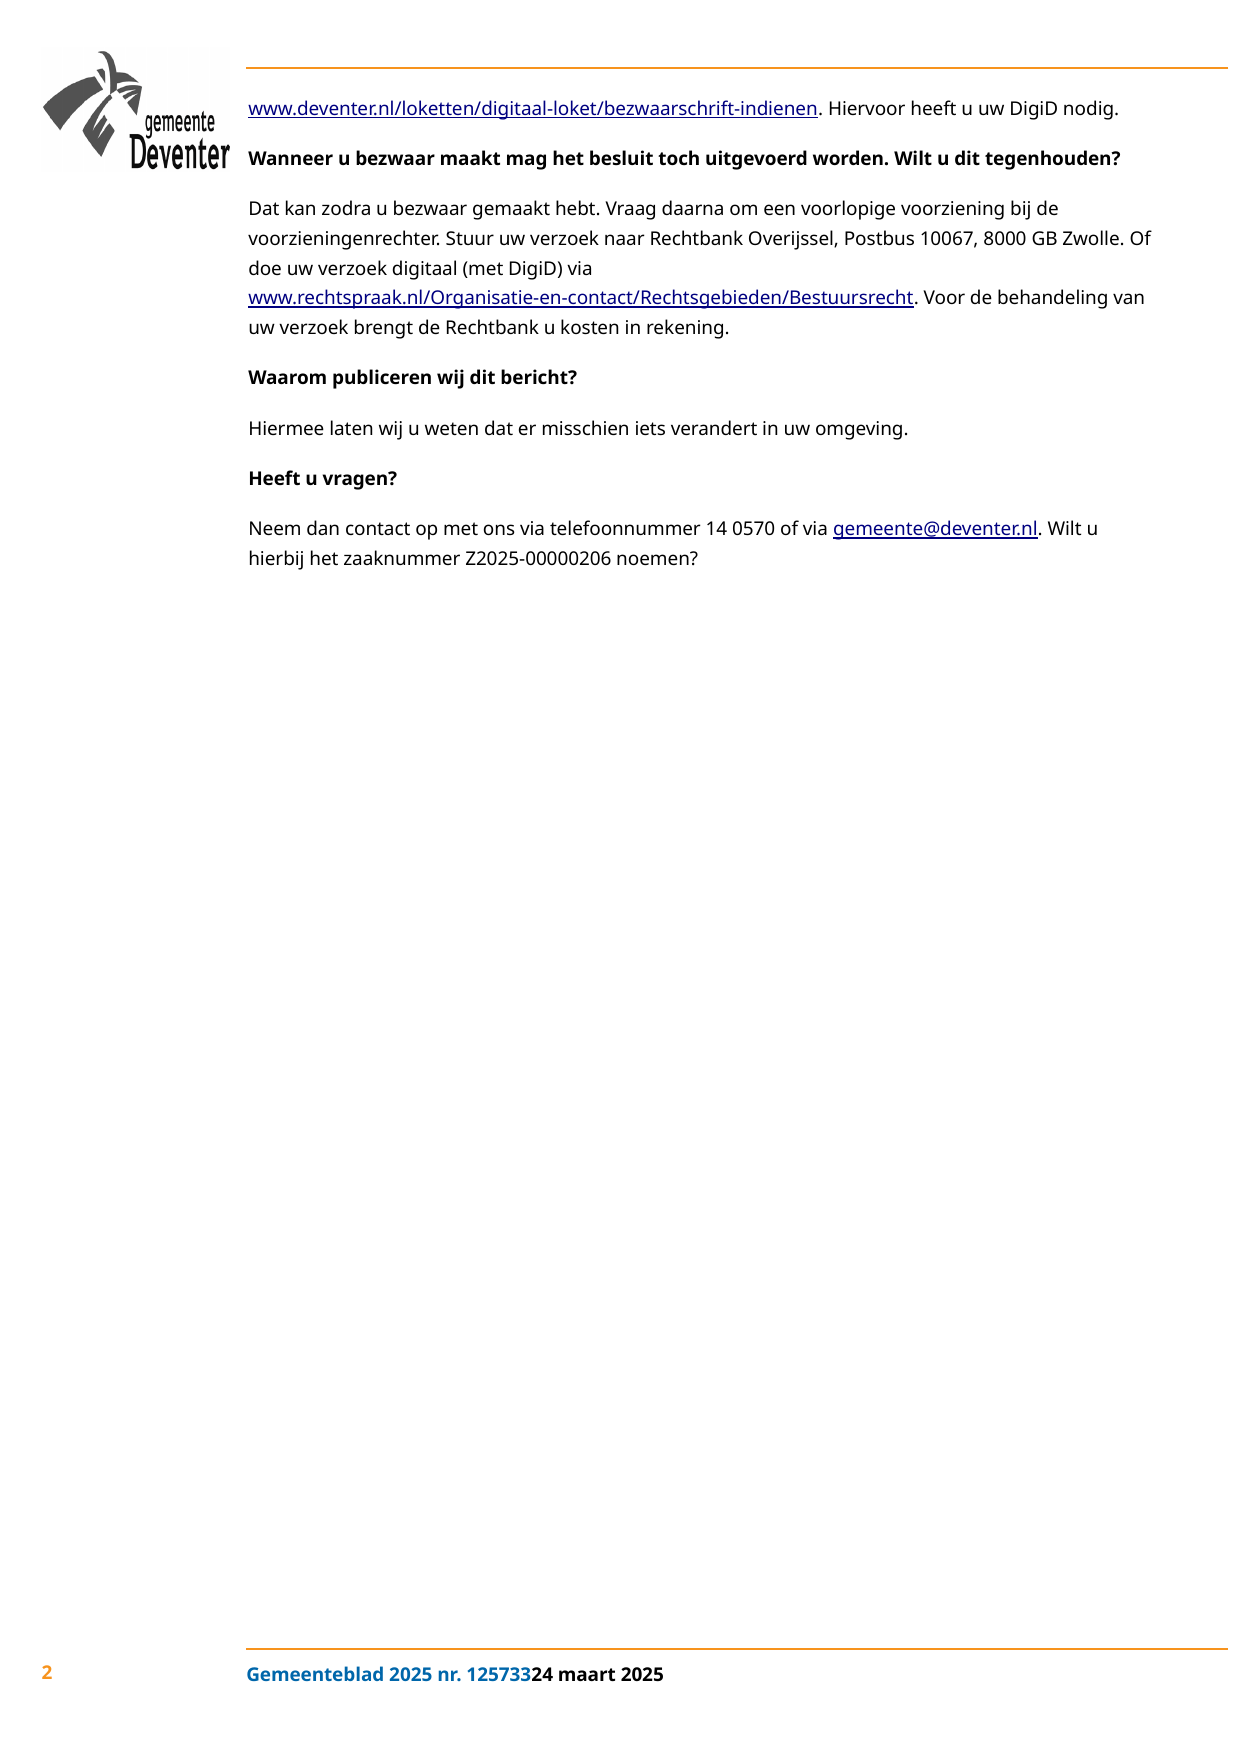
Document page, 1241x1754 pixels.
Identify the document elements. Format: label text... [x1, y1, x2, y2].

text www.deventer.nl/loketten/digitaal-loket/bezwaarschrift-indienen. Hiervoor heeft u uw DigiD nodig. [248, 95, 1152, 121]
text Neem dan contact op met ons via telefoonnummer 14 0570 of via gemeente@deventer.nl. Wilt u hierbij het zaaknummer Z2025-00000206 noemen? [248, 516, 1152, 571]
text Dat kan zodra u bezwaar gemaakt hebt. Vraag daarna om een voorlopige voorziening bij de voorzieningenrechter. Stuur uw verzoek naar Rechtbank Overijssel, Postbus 10067, 8000 GB Zwolle. Of doe uw verzoek digitaal (met DigiD) via www.rechtspraak.nl/Organisatie-en-contact/Rechtsgebieden/Bestuursrecht. Voor de behandeling van uw verzoek brengt de Rechtbank u kosten in rekening. [248, 196, 1152, 340]
text Heeft u vragen? [248, 465, 1152, 491]
text Waarom publiceren wij dit bericht? [248, 364, 1152, 390]
text Hiermee laten wij u weten dat er misschien iets verandert in uw omgeving. [248, 415, 1152, 441]
text Wanneer u bezwaar maakt mag het besluit toch uitgevoerd worden. Wilt u dit tegenhouden? [248, 145, 1152, 171]
picture [41, 47, 231, 172]
